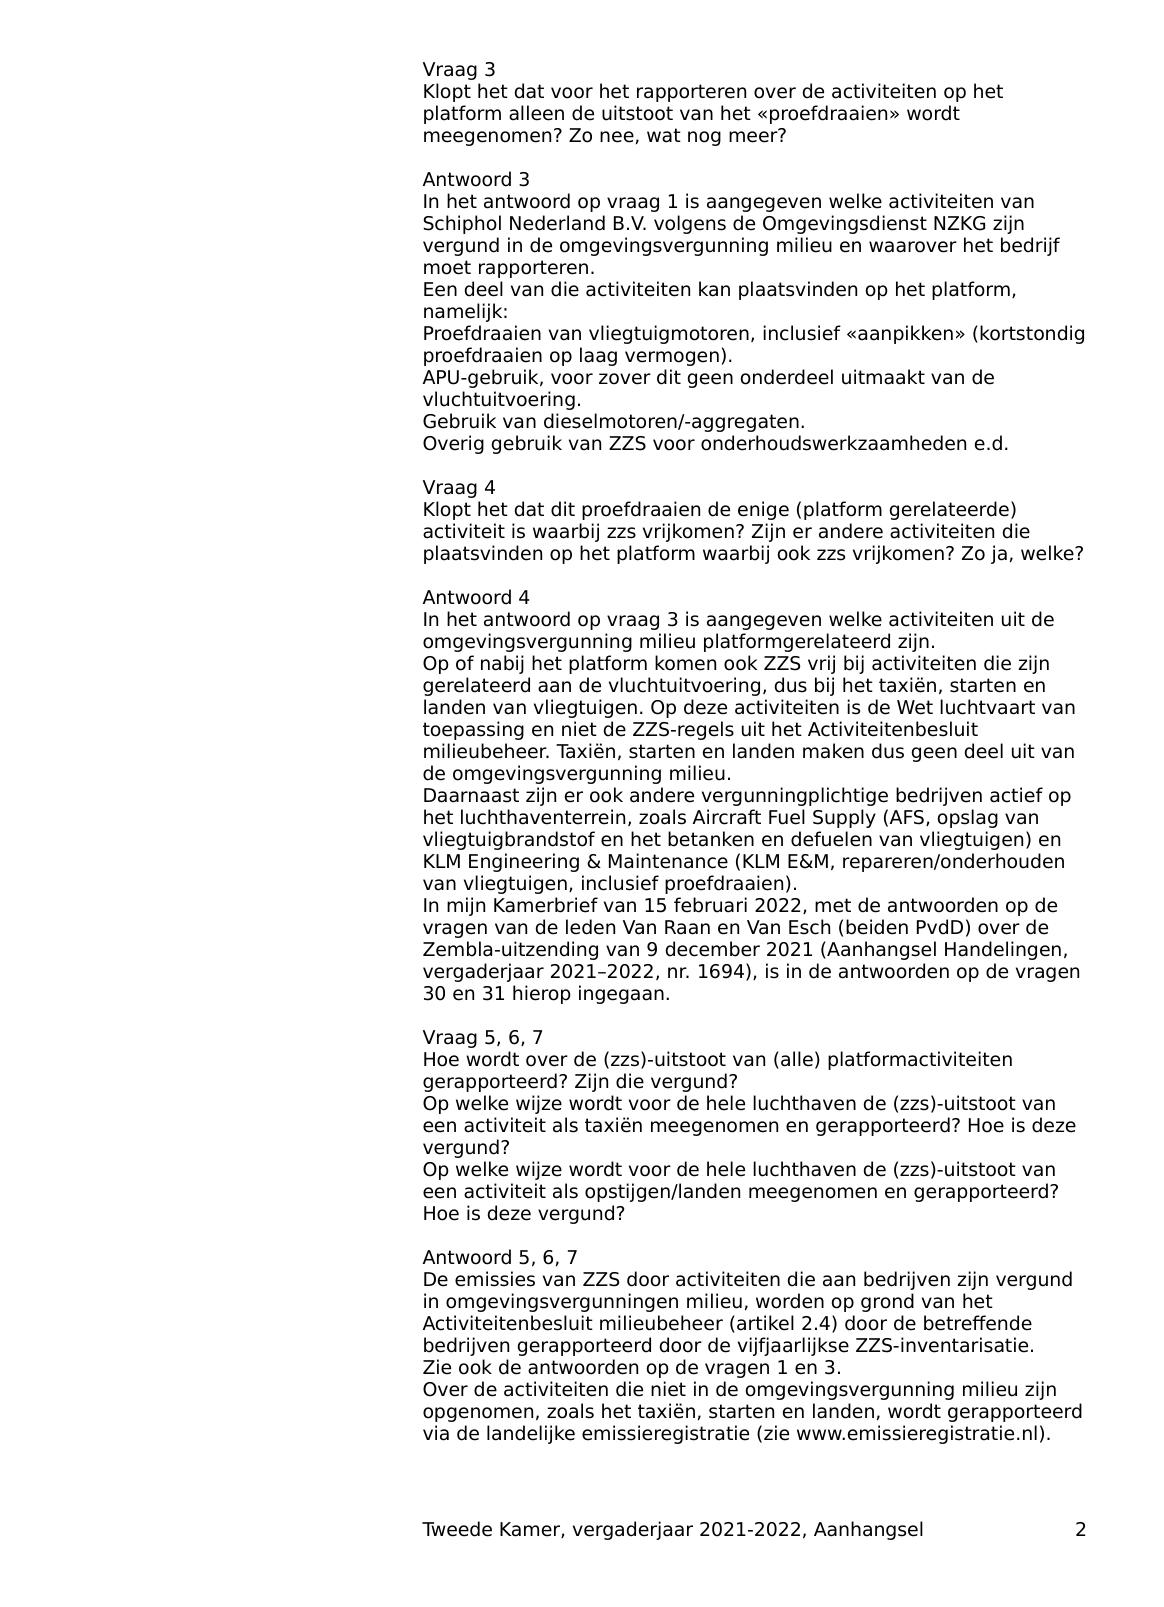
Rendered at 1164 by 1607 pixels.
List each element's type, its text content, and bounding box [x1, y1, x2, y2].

text Antwoord 5, 6, 7 [422, 1247, 1087, 1269]
text Daarnaast zijn er ook andere vergunningplichtige bedrijven actief op het luchthaventerrein, zoals Aircraft Fuel Supply (AFS, opslag van vliegtuigbrandstof en het betanken en defuelen van vliegtuigen) en KLM Engineering & Maintenance (KLM E&M, repareren/onderhouden van vliegtuigen, inclusief proefdraaien). [422, 785, 1087, 895]
text Vraag 4 [422, 477, 1087, 499]
text Op of nabij het platform komen ook ZZS vrij bij activiteiten die zijn gerelateerd aan de vluchtuitvoering, dus bij het taxiën, starten en landen van vliegtuigen. Op deze activiteiten is de Wet luchtvaart van toepassing en niet de ZZS-regels uit het Activiteitenbesluit milieubeheer. Taxiën, starten en landen maken dus geen deel uit van de omgevingsvergunning milieu. [422, 653, 1087, 785]
text In het antwoord op vraag 3 is aangegeven welke activiteiten uit de omgevingsvergunning milieu platformgerelateerd zijn. [422, 609, 1087, 653]
text Gebruik van dieselmotoren/-aggregaten. [422, 411, 1087, 433]
text Op welke wijze wordt voor de hele luchthaven de (zzs)-uitstoot van een activiteit als taxiën meegenomen en gerapporteerd? Hoe is deze vergund? [422, 1093, 1087, 1159]
text Vraag 3 [422, 59, 1087, 81]
text Zie ook de antwoorden op de vragen 1 en 3. [422, 1357, 1087, 1379]
text Overig gebruik van ZZS voor onderhoudswerkzaamheden e.d. [422, 433, 1087, 455]
text Vraag 5, 6, 7 [422, 1027, 1087, 1049]
text APU-gebruik, voor zover dit geen onderdeel uitmaakt van de vluchtuitvoering. [422, 367, 1087, 411]
text Antwoord 4 [422, 587, 1087, 609]
text Op welke wijze wordt voor de hele luchthaven de (zzs)-uitstoot van een activiteit als opstijgen/landen meegenomen en gerapporteerd? Hoe is deze vergund? [422, 1159, 1087, 1225]
text Over de activiteiten die niet in de omgevingsvergunning milieu zijn opgenomen, zoals het taxiën, starten en landen, wordt gerapporteerd via de landelijke emissieregistratie (zie www.emissieregistratie.nl). [422, 1379, 1087, 1445]
text In mijn Kamerbrief van 15 februari 2022, met de antwoorden op de vragen van de leden Van Raan en Van Esch (beiden PvdD) over de Zembla-uitzending van 9 december 2021 (Aanhangsel Handelingen, vergaderjaar 2021–2022, nr. 1694), is in de antwoorden op de vragen 30 en 31 hierop ingegaan. [422, 895, 1087, 1005]
text De emissies van ZZS door activiteiten die aan bedrijven zijn vergund in omgevingsvergunningen milieu, worden op grond van het Activiteitenbesluit milieubeheer (artikel 2.4) door de betreffende bedrijven gerapporteerd door de vijfjaarlijkse ZZS-inventarisatie. [422, 1269, 1087, 1357]
text In het antwoord op vraag 1 is aangegeven welke activiteiten van Schiphol Nederland B.V. volgens de Omgevingsdienst NZKG zijn vergund in de omgevingsvergunning milieu en waarover het bedrijf moet rapporteren. [422, 191, 1087, 279]
text Klopt het dat voor het rapporteren over de activiteiten op het platform alleen de uitstoot van het «proefdraaien» wordt meegenomen? Zo nee, wat nog meer? [422, 81, 1087, 147]
text Klopt het dat dit proefdraaien de enige (platform gerelateerde) activiteit is waarbij zzs vrijkomen? Zijn er andere activiteiten die plaatsvinden op het platform waarbij ook zzs vrijkomen? Zo ja, welke? [422, 499, 1087, 565]
text Een deel van die activiteiten kan plaatsvinden op het platform, namelijk: [422, 279, 1087, 323]
text Hoe wordt over de (zzs)-uitstoot van (alle) platformactiviteiten gerapporteerd? Zijn die vergund? [422, 1049, 1087, 1093]
text Proefdraaien van vliegtuigmotoren, inclusief «aanpikken» (kortstondig proefdraaien op laag vermogen). [422, 323, 1087, 367]
text Antwoord 3 [422, 169, 1087, 191]
